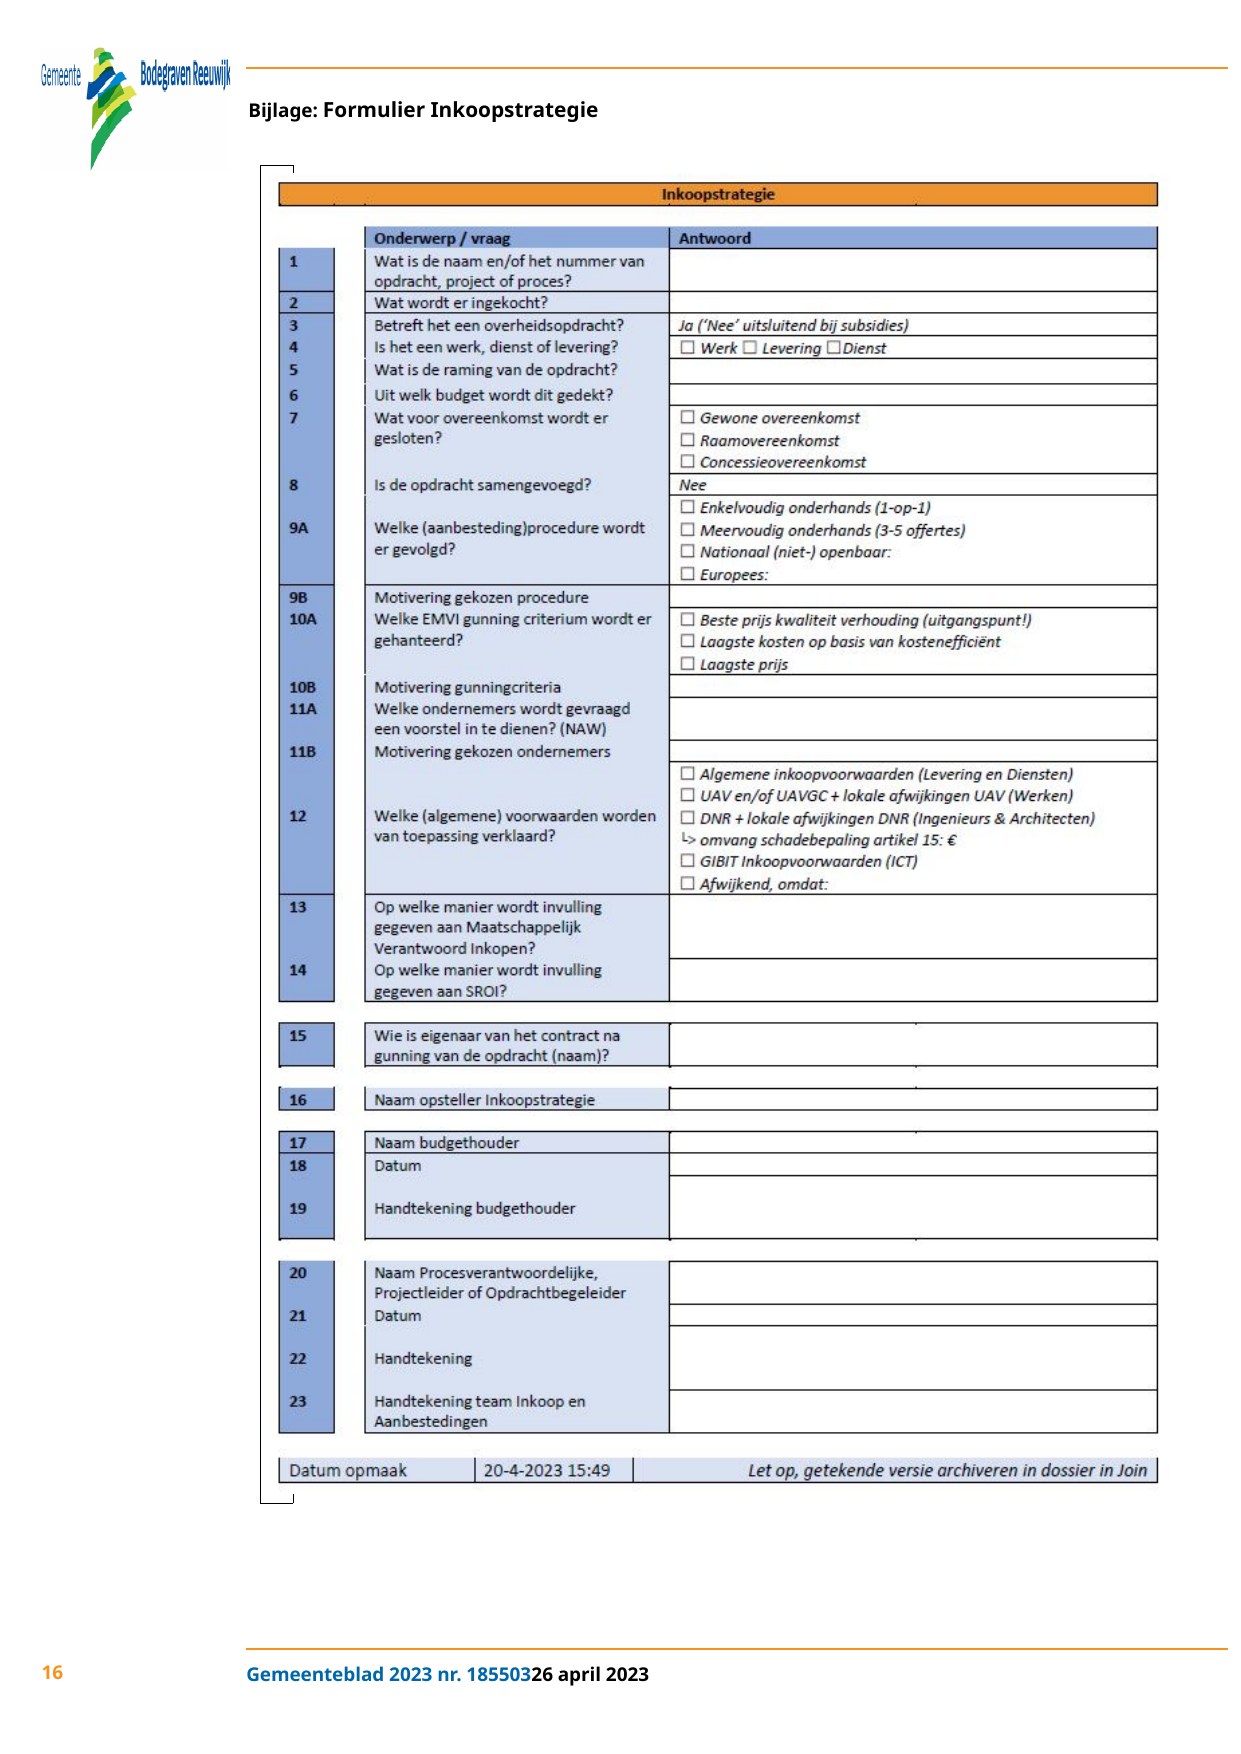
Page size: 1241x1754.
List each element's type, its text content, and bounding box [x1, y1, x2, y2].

picture [41, 47, 231, 172]
text Bijlage: Formulier Inkoopstrategie [248, 95, 1152, 123]
picture [268, 173, 1173, 1494]
